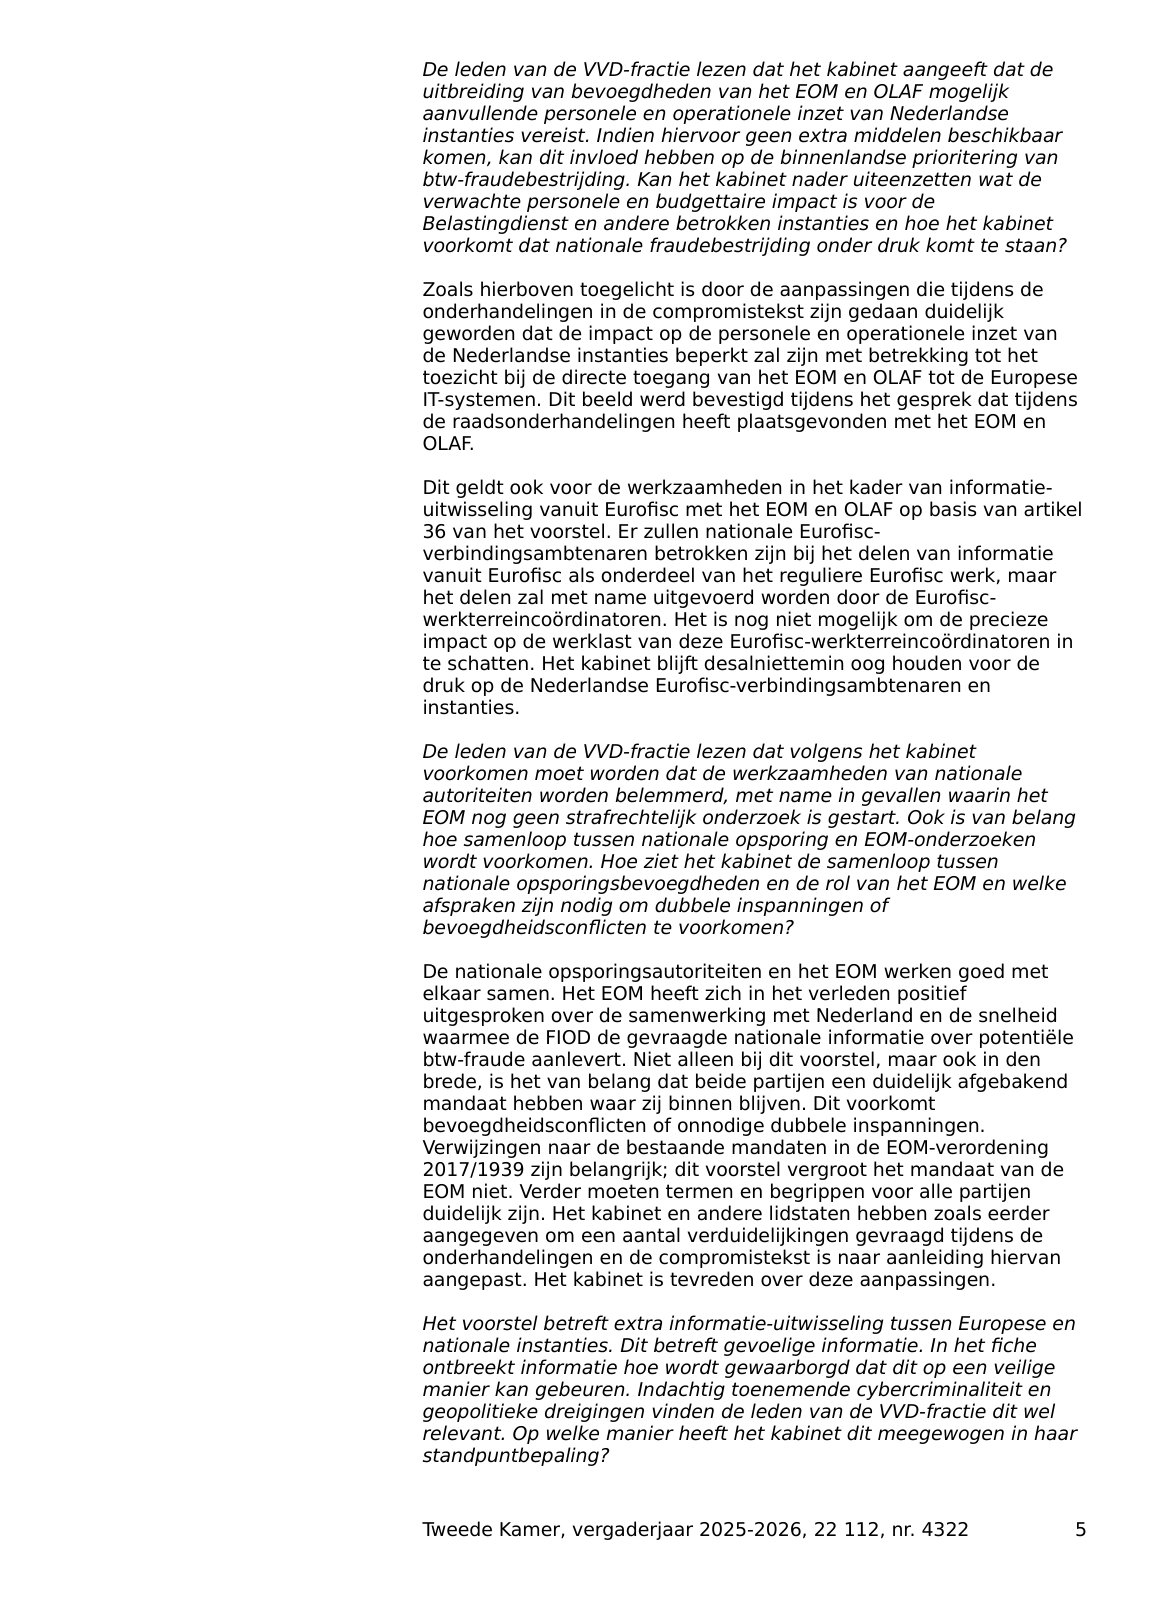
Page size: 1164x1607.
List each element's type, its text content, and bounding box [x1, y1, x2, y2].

text Het voorstel betreft extra informatie-uitwisseling tussen Europese en nationale instanties. Dit betreft gevoelige informatie. In het fiche ontbreekt informatie hoe wordt gewaarborgd dat dit op een veilige manier kan gebeuren. Indachtig toenemende cybercriminaliteit en geopolitieke dreigingen vinden de leden van de VVD-fractie dit wel relevant. Op welke manier heeft het kabinet dit meegewogen in haar standpuntbepaling? [422, 1313, 1087, 1467]
text De leden van de VVD-fractie lezen dat volgens het kabinet voorkomen moet worden dat de werkzaamheden van nationale autoriteiten worden belemmerd, met name in gevallen waarin het EOM nog geen strafrechtelijk onderzoek is gestart. Ook is van belang hoe samenloop tussen nationale opsporing en EOM-onderzoeken wordt voorkomen. Hoe ziet het kabinet de samenloop tussen nationale opsporingsbevoegdheden en de rol van het EOM en welke afspraken zijn nodig om dubbele inspanningen of bevoegdheidsconflicten te voorkomen? [422, 741, 1087, 939]
text Dit geldt ook voor de werkzaamheden in het kader van informatie-uitwisseling vanuit Eurofisc met het EOM en OLAF op basis van artikel 36 van het voorstel. Er zullen nationale Eurofisc-verbindingsambtenaren betrokken zijn bij het delen van informatie vanuit Eurofisc als onderdeel van het reguliere Eurofisc werk, maar het delen zal met name uitgevoerd worden door de Eurofisc-werkterreincoördinatoren. Het is nog niet mogelijk om de precieze impact op de werklast van deze Eurofisc-werkterreincoördinatoren in te schatten. Het kabinet blijft desalniettemin oog houden voor de druk op de Nederlandse Eurofisc-verbindingsambtenaren en instanties. [422, 477, 1087, 719]
text De leden van de VVD-fractie lezen dat het kabinet aangeeft dat de uitbreiding van bevoegdheden van het EOM en OLAF mogelijk aanvullende personele en operationele inzet van Nederlandse instanties vereist. Indien hiervoor geen extra middelen beschikbaar komen, kan dit invloed hebben op de binnenlandse prioritering van btw-fraudebestrijding. Kan het kabinet nader uiteenzetten wat de verwachte personele en budgettaire impact is voor de Belastingdienst en andere betrokken instanties en hoe het kabinet voorkomt dat nationale fraudebestrijding onder druk komt te staan? [422, 59, 1087, 257]
text De nationale opsporingsautoriteiten en het EOM werken goed met elkaar samen. Het EOM heeft zich in het verleden positief uitgesproken over de samenwerking met Nederland en de snelheid waarmee de FIOD de gevraagde nationale informatie over potentiële btw-fraude aanlevert. Niet alleen bij dit voorstel, maar ook in den brede, is het van belang dat beide partijen een duidelijk afgebakend mandaat hebben waar zij binnen blijven. Dit voorkomt bevoegdheidsconflicten of onnodige dubbele inspanningen. Verwijzingen naar de bestaande mandaten in de EOM-verordening 2017/1939 zijn belangrijk; dit voorstel vergroot het mandaat van de EOM niet. Verder moeten termen en begrippen voor alle partijen duidelijk zijn. Het kabinet en andere lidstaten hebben zoals eerder aangegeven om een aantal verduidelijkingen gevraagd tijdens de onderhandelingen en de compromistekst is naar aanleiding hiervan aangepast. Het kabinet is tevreden over deze aanpassingen. [422, 961, 1087, 1291]
text Zoals hierboven toegelicht is door de aanpassingen die tijdens de onderhandelingen in de compromistekst zijn gedaan duidelijk geworden dat de impact op de personele en operationele inzet van de Nederlandse instanties beperkt zal zijn met betrekking tot het toezicht bij de directe toegang van het EOM en OLAF tot de Europese IT-systemen. Dit beeld werd bevestigd tijdens het gesprek dat tijdens de raadsonderhandelingen heeft plaatsgevonden met het EOM en OLAF. [422, 279, 1087, 455]
